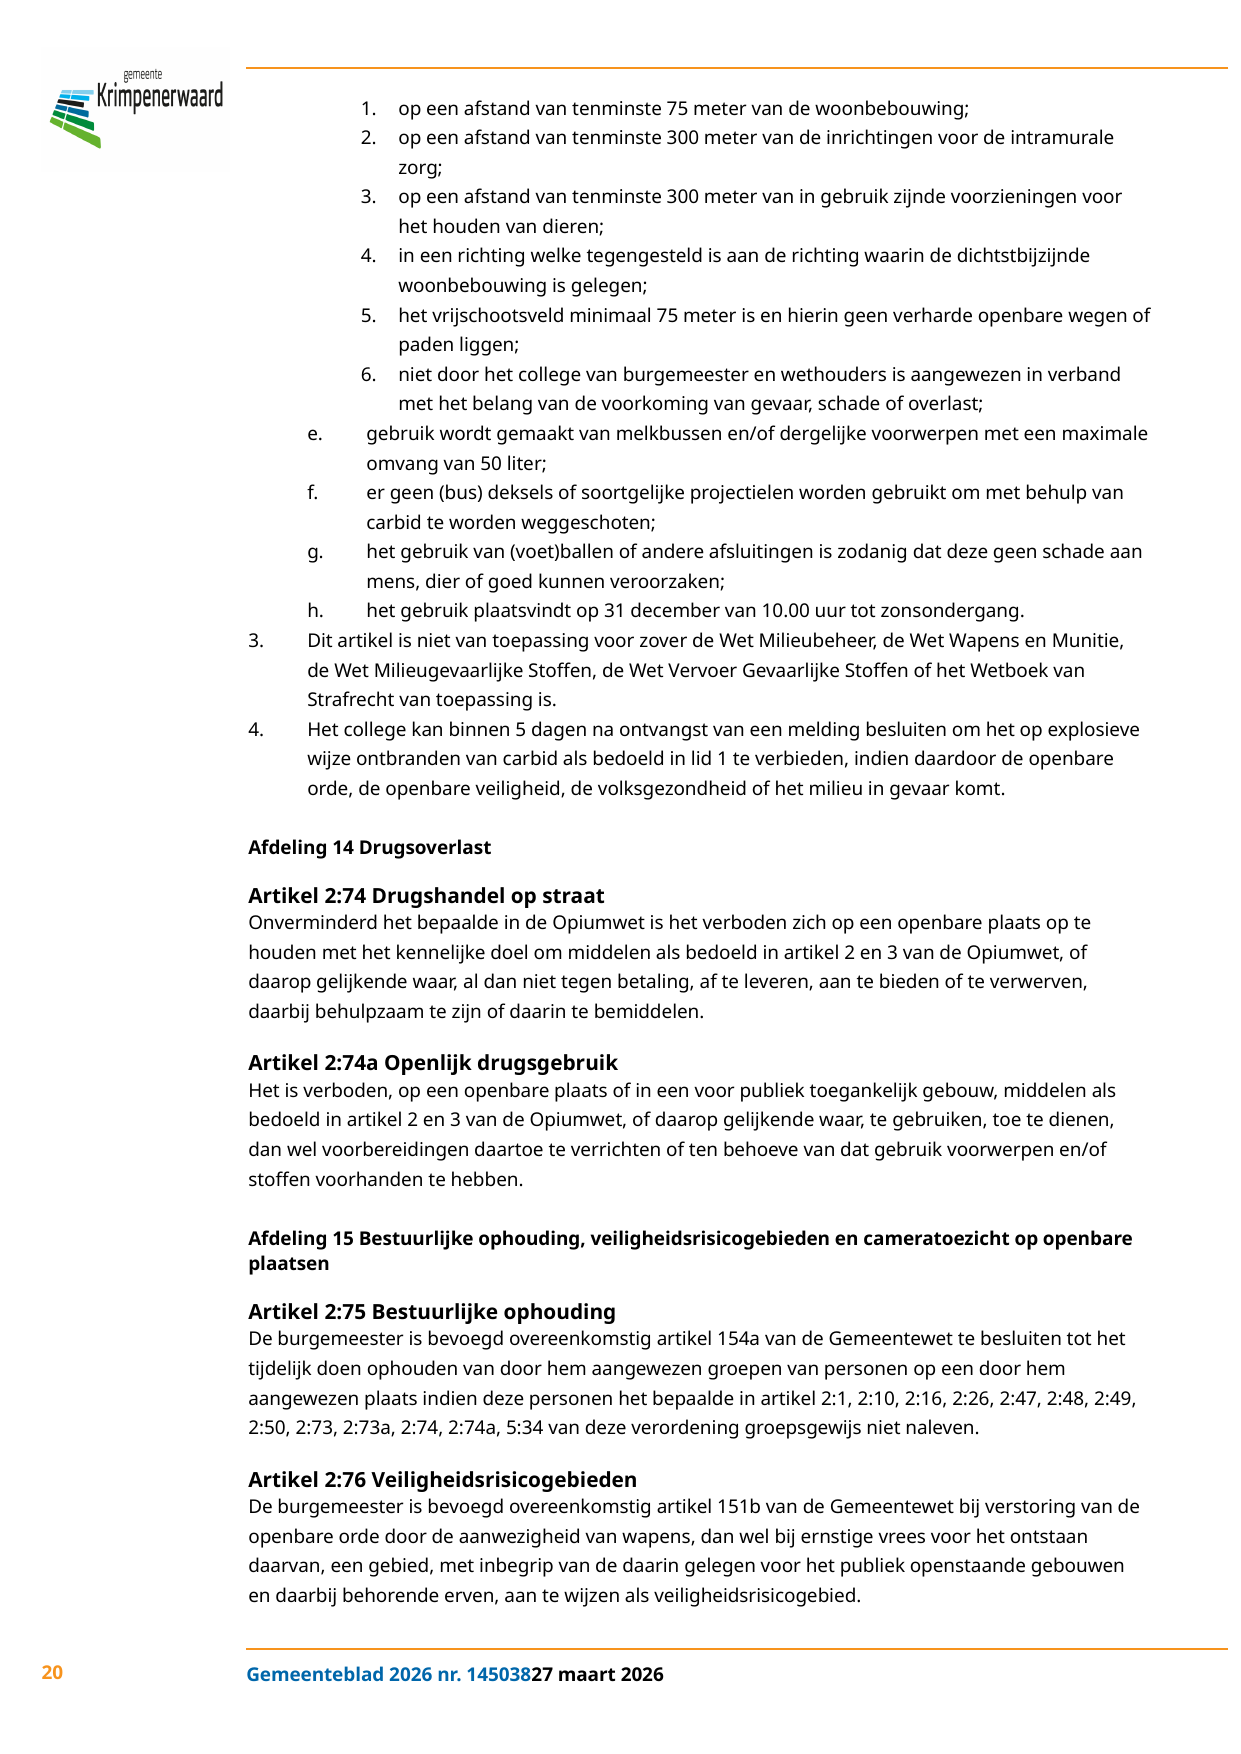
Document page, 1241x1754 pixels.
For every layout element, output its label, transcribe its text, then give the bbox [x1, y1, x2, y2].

list het gebruik plaatsvindt op 31 december van 10.00 uur tot zonsondergang. [307, 598, 1152, 623]
list het gebruik van (voet)ballen of andere afsluitingen is zodanig dat deze geen schade aan mens, dier of goed kunnen veroorzaken; [307, 538, 1152, 594]
list op een afstand van tenminste 300 meter van de inrichtingen voor de intramurale zorg; [361, 124, 1152, 180]
list niet door het college van burgemeester en wethouders is aangewezen in verband met het belang van de voorkoming van gevaar, schade of overlast; [361, 361, 1152, 416]
list Dit artikel is niet van toepassing voor zover de Wet Milieubeheer, de Wet Wapens en Munitie, de Wet Milieugevaarlijke Stoffen, de Wet Vervoer Gevaarlijke Stoffen of het Wetboek van Strafrecht van toepassing is. [248, 627, 1152, 712]
text Artikel 2:74a Openlijk drugsgebruik [248, 1048, 1152, 1077]
text De burgemeester is bevoegd overeenkomstig artikel 154a van de Gemeentewet te besluiten tot het tijdelijk doen ophouden van door hem aangewezen groepen van personen op een door hem aangewezen plaats indien deze personen het bepaalde in artikel 2:1, 2:10, 2:16, 2:26, 2:47, 2:48, 2:49, 2:50, 2:73, 2:73a, 2:74, 2:74a, 5:34 van deze verordening groepsgewijs niet naleven. [248, 1326, 1152, 1440]
text Het is verboden, op een openbare plaats of in een voor publiek toegankelijk gebouw, middelen als bedoeld in artikel 2 en 3 van de Opiumwet, of daarop gelijkende waar, te gebruiken, toe te dienen, dan wel voorbereidingen daartoe te verrichten of ten behoeve van dat gebruik voorwerpen en/of stoffen voorhanden te hebben. [248, 1077, 1152, 1191]
list het vrijschootsveld minimaal 75 meter is en hierin geen verharde openbare wegen of paden liggen; [361, 302, 1152, 357]
list Het college kan binnen 5 dagen na ontvangst van een melding besluiten om het op explosieve wijze ontbranden van carbid als bedoeld in lid 1 te verbieden, indien daardoor de openbare orde, de openbare veiligheid, de volksgezondheid of het milieu in gevaar komt. [248, 716, 1152, 801]
list op een afstand van tenminste 300 meter van in gebruik zijnde voorzieningen voor het houden van dieren; [361, 183, 1152, 239]
picture [41, 47, 231, 172]
list op een afstand van tenminste 75 meter van de woonbebouwing; [361, 95, 1152, 121]
text Onverminderd het bepaalde in de Opiumwet is het verboden zich op een openbare plaats op te houden met het kennelijke doel om middelen als bedoeld in artikel 2 en 3 van de Opiumwet, of daarop gelijkende waar, al dan niet tegen betaling, af te leveren, aan te bieden of te verwerven, daarbij behulpzaam te zijn of daarin te bemiddelen. [248, 909, 1152, 1024]
text Afdeling 15 Bestuurlijke ophouding, veiligheidsrisicogebieden en cameratoezicht op openbare plaatsen [248, 1225, 1152, 1276]
text Artikel 2:74 Drugshandel op straat [248, 881, 1152, 909]
text Afdeling 14 Drugsoverlast [248, 834, 1152, 860]
list er geen (bus) deksels of soortgelijke projectielen worden gebruikt om met behulp van carbid te worden weggeschoten; [307, 479, 1152, 535]
text Artikel 2:75 Bestuurlijke ophouding [248, 1297, 1152, 1326]
list in een richting welke tegengesteld is aan de richting waarin de dichtstbijzijnde woonbebouwing is gelegen; [361, 243, 1152, 298]
text De burgemeester is bevoegd overeenkomstig artikel 151b van de Gemeentewet bij verstoring van de openbare orde door de aanwezigheid van wapens, dan wel bij ernstige vrees voor het ontstaan daarvan, een gebied, met inbegrip van de daarin gelegen voor het publiek openstaande gebouwen en daarbij behorende erven, aan te wijzen als veiligheidsrisicogebied. [248, 1493, 1152, 1608]
text Artikel 2:76 Veiligheidsrisicogebieden [248, 1465, 1152, 1493]
list gebruik wordt gemaakt van melkbussen en/of dergelijke voorwerpen met een maximale omvang van 50 liter; [307, 420, 1152, 476]
